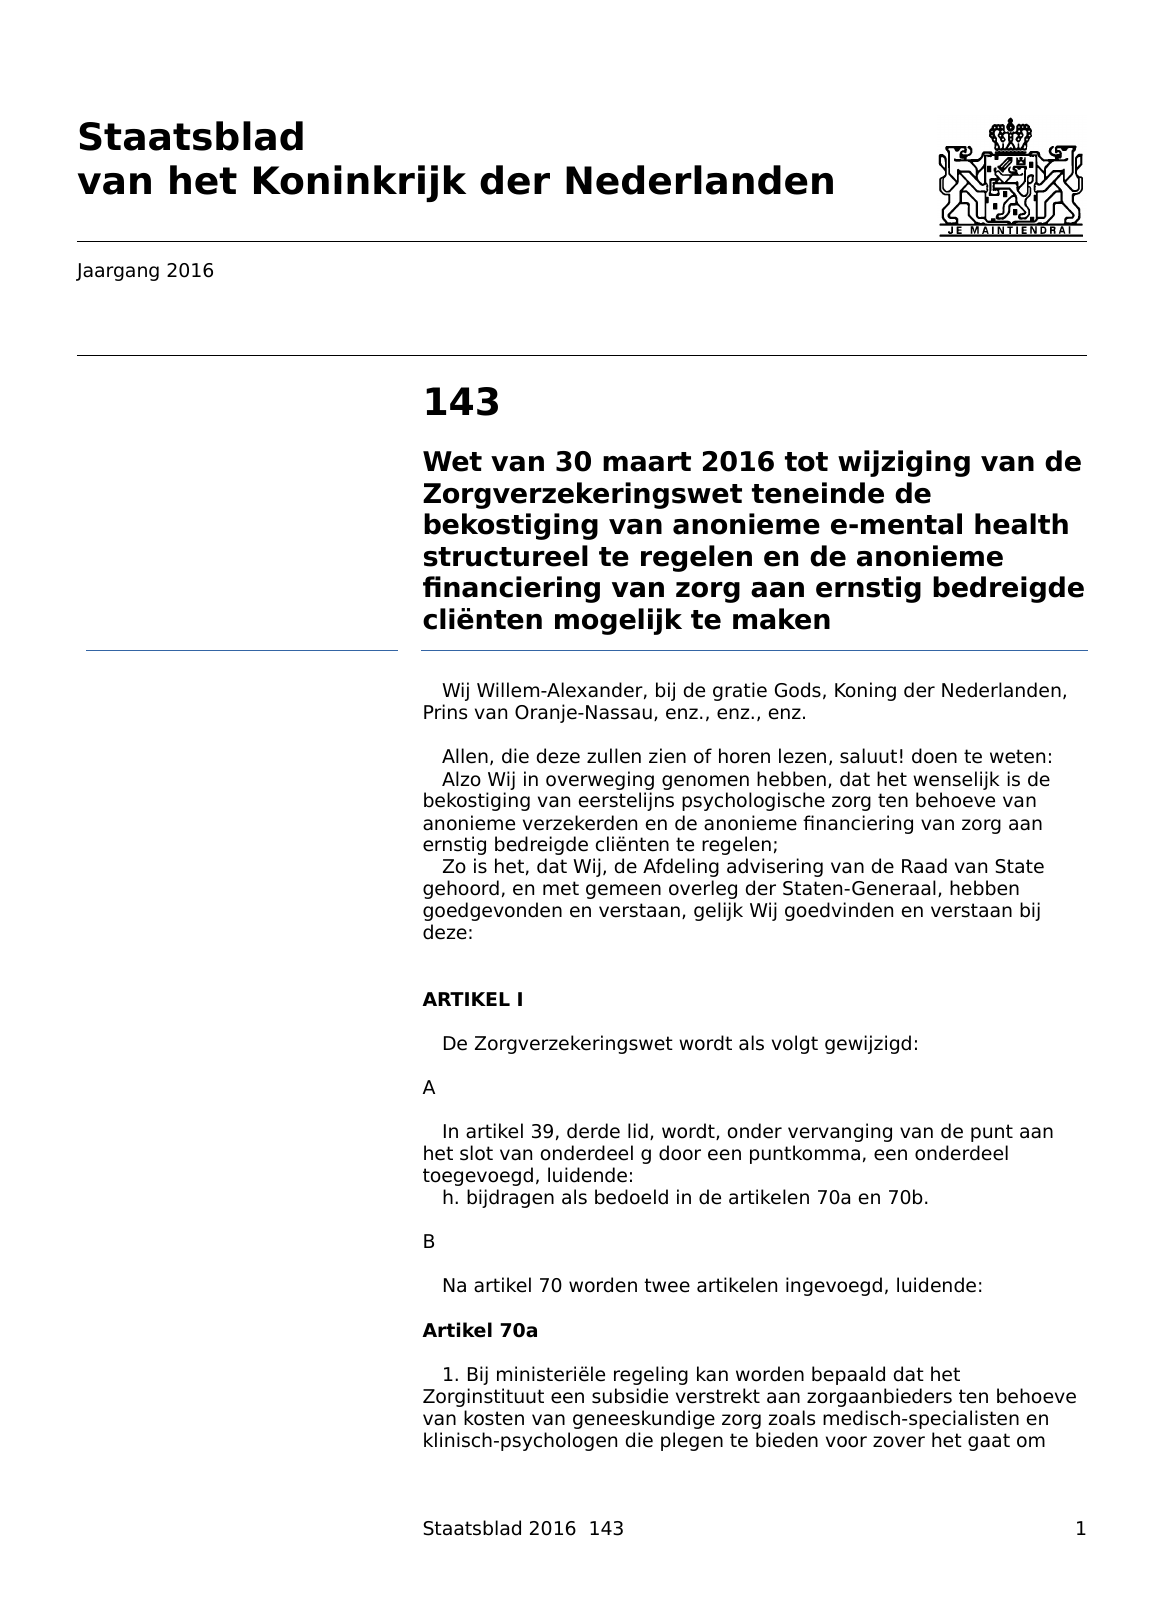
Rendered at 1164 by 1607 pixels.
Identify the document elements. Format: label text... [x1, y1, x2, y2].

text 1. Bij ministeriële regeling kan worden bepaald dat het Zorginstituut een subsidie verstrekt aan zorgaanbieders ten behoeve van kosten van geneeskundige zorg zoals medisch-specialisten en klinisch-psychologen die plegen te bieden voor zover het gaat om [422, 1364, 1087, 1452]
text Wet van 30 maart 2016 tot wijziging van de Zorgverzekeringswet teneinde de bekostiging van anonieme e-mental health structureel te regelen en de anonieme financiering van zorg aan ernstig bedreigde cliënten mogelijk te maken [422, 447, 1087, 636]
subtitle Artikel 70a [422, 1319, 1087, 1342]
subtitle 143 [422, 381, 1087, 424]
text h. bijdragen als bedoeld in de artikelen 70a en 70b. [422, 1187, 1087, 1209]
table_cell Jaargang 2016 [77, 242, 1087, 355]
text Na artikel 70 worden twee artikelen ingevoegd, luidende: [422, 1275, 1087, 1297]
table_header Staatsblad van het Koninkrijk der Nederlanden [77, 100, 886, 241]
text Zo is het, dat Wij, de Afdeling advisering van de Raad van State gehoord, en met gemeen overleg der Staten-Generaal, hebben goedgevonden en verstaan, gelijk Wij goedvinden en verstaan bij deze: [422, 856, 1087, 944]
text Wij Willem-Alexander, bij de gratie Gods, Koning der Nederlanden, Prins van Oranje-Nassau, enz., enz., enz. [422, 680, 1087, 724]
subtitle ARTIKEL I [422, 989, 1087, 1011]
text In artikel 39, derde lid, wordt, onder vervanging van de punt aan het slot van onderdeel g door een puntkomma, een onderdeel toegevoegd, luidende: [422, 1121, 1087, 1187]
text B [422, 1231, 1087, 1253]
table_header [886, 100, 1087, 241]
text Alzo Wij in overweging genomen hebben, dat het wenselijk is de bekostiging van eerstelijns psychologische zorg ten behoeve van anonieme verzekerden en de anonieme financiering van zorg aan ernstig bedreigde cliënten te regelen; [422, 768, 1087, 856]
picture [936, 115, 1087, 240]
text De Zorgverzekeringswet wordt als volgt gewijzigd: [422, 1033, 1087, 1055]
text Allen, die deze zullen zien of horen lezen, saluut! doen te weten: [422, 746, 1087, 768]
text A [422, 1077, 1087, 1099]
